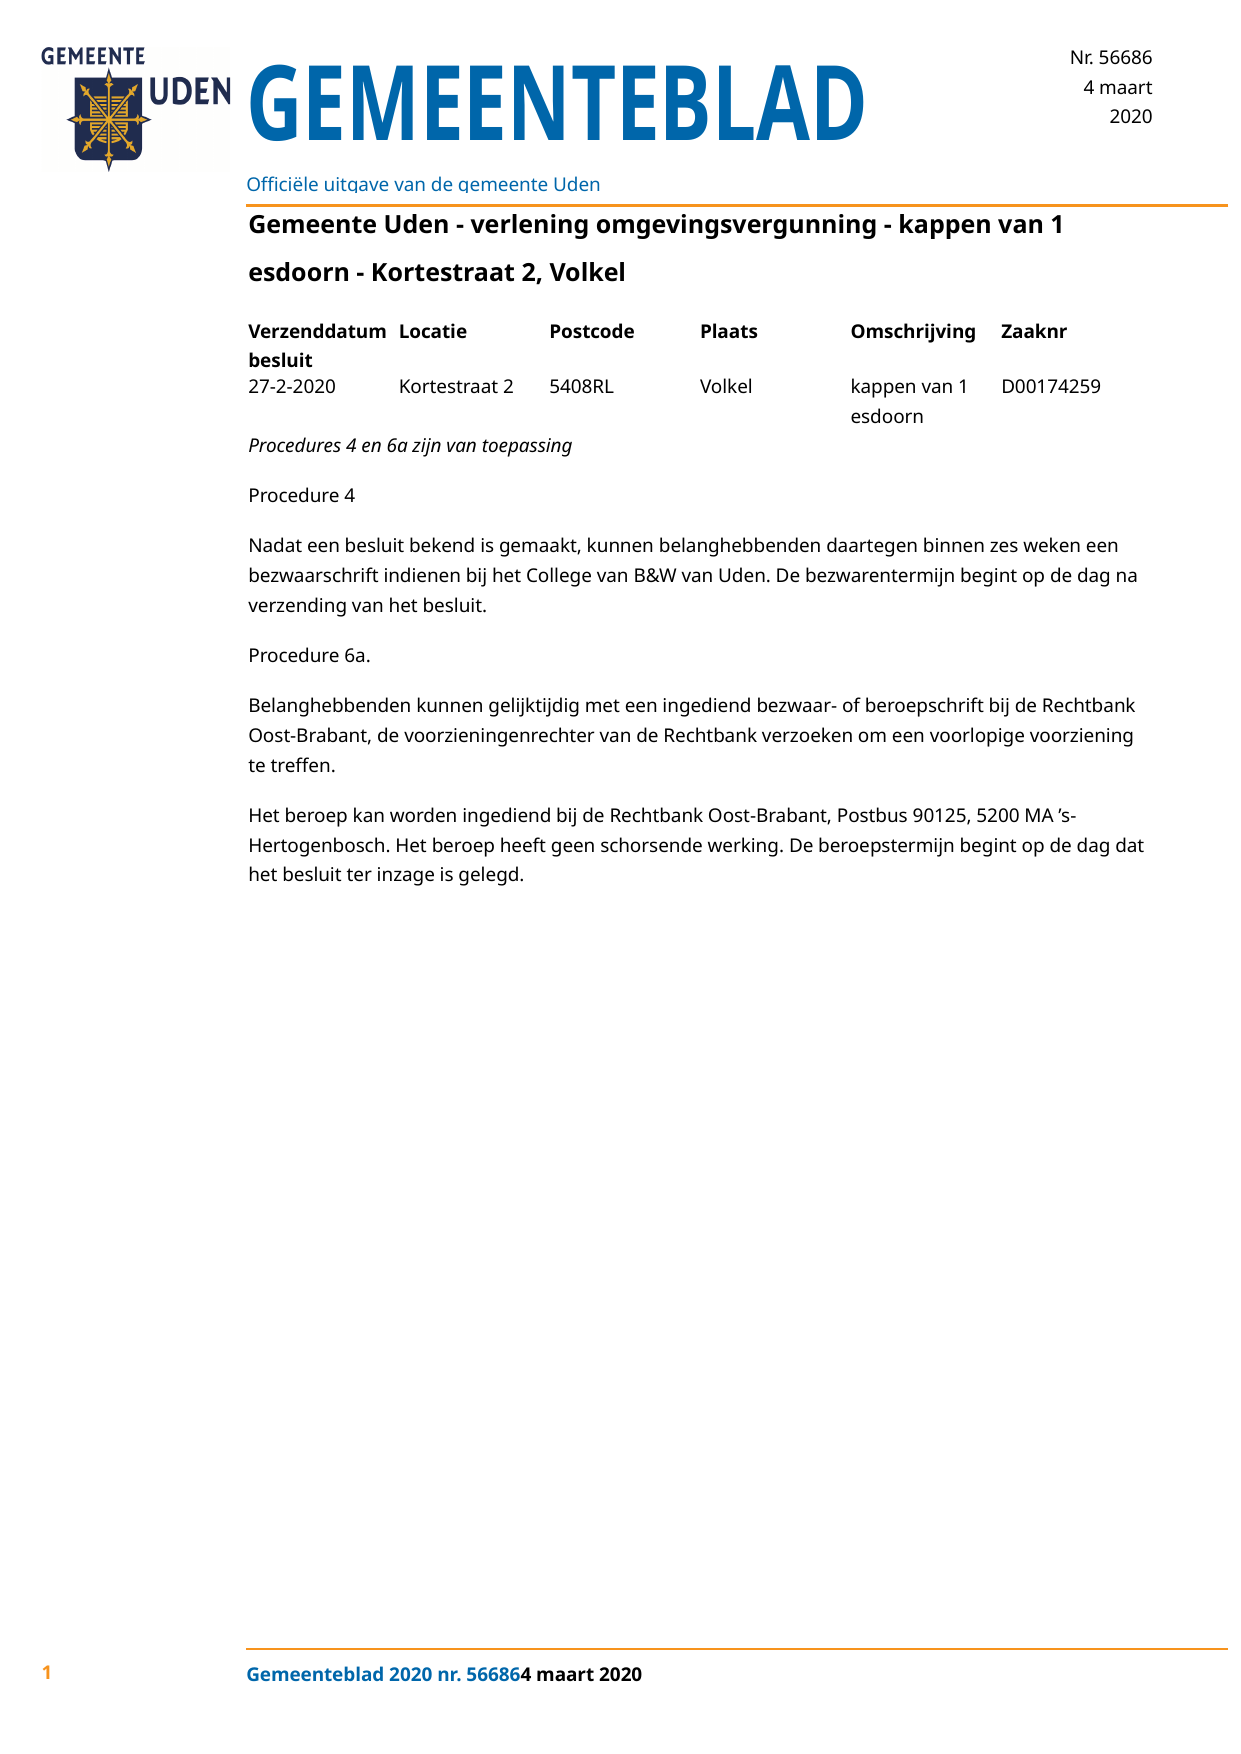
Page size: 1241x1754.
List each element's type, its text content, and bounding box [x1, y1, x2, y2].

table_cell kappen van 1 esdoorn [850, 373, 1001, 429]
text Nadat een besluit bekend is gemaakt, kunnen belanghebbenden daartegen binnen zes weken een bezwaarschrift indienen bij het College van B&W van Uden. De bezwarentermijn begint op de dag na verzending van het besluit. [248, 533, 1152, 618]
table_cell 5408RL [549, 373, 700, 429]
text Procedures 4 en 6a zijn van toepassing [248, 432, 1152, 458]
table_cell Volkel [700, 373, 850, 429]
text Gemeente Uden - verlening omgevingsvergunning - kappen van 1 esdoorn - Kortestraat 2, Volkel [248, 207, 1152, 288]
text Procedure 4 [248, 482, 1152, 508]
table_cell 27-2-2020 [248, 373, 398, 429]
table_header Postcode [549, 318, 700, 373]
table_header Zaaknr [1001, 318, 1152, 373]
table_cell D00174259 [1001, 373, 1152, 429]
table_header Verzenddatum besluit [248, 318, 398, 373]
table_header Omschrijving [850, 318, 1001, 373]
table_cell Kortestraat 2 [399, 373, 549, 429]
text Procedure 6a. [248, 642, 1152, 668]
table_header Plaats [700, 318, 850, 373]
text Belanghebbenden kunnen gelijktijdig met een ingediend bezwaar- of beroepschrift bij de Rechtbank Oost-Brabant, de voorzieningenrechter van de Rechtbank verzoeken om een voorlopige voorziening te treffen. [248, 693, 1152, 778]
text Het beroep kan worden ingediend bij de Rechtbank Oost-Brabant, Postbus 90125, 5200 MA ’s-Hertogenbosch. Het beroep heeft geen schorsende werking. De beroepstermijn begint op de dag dat het besluit ter inzage is gelegd. [248, 802, 1152, 887]
table_header Locatie [399, 318, 549, 373]
picture [41, 47, 231, 172]
